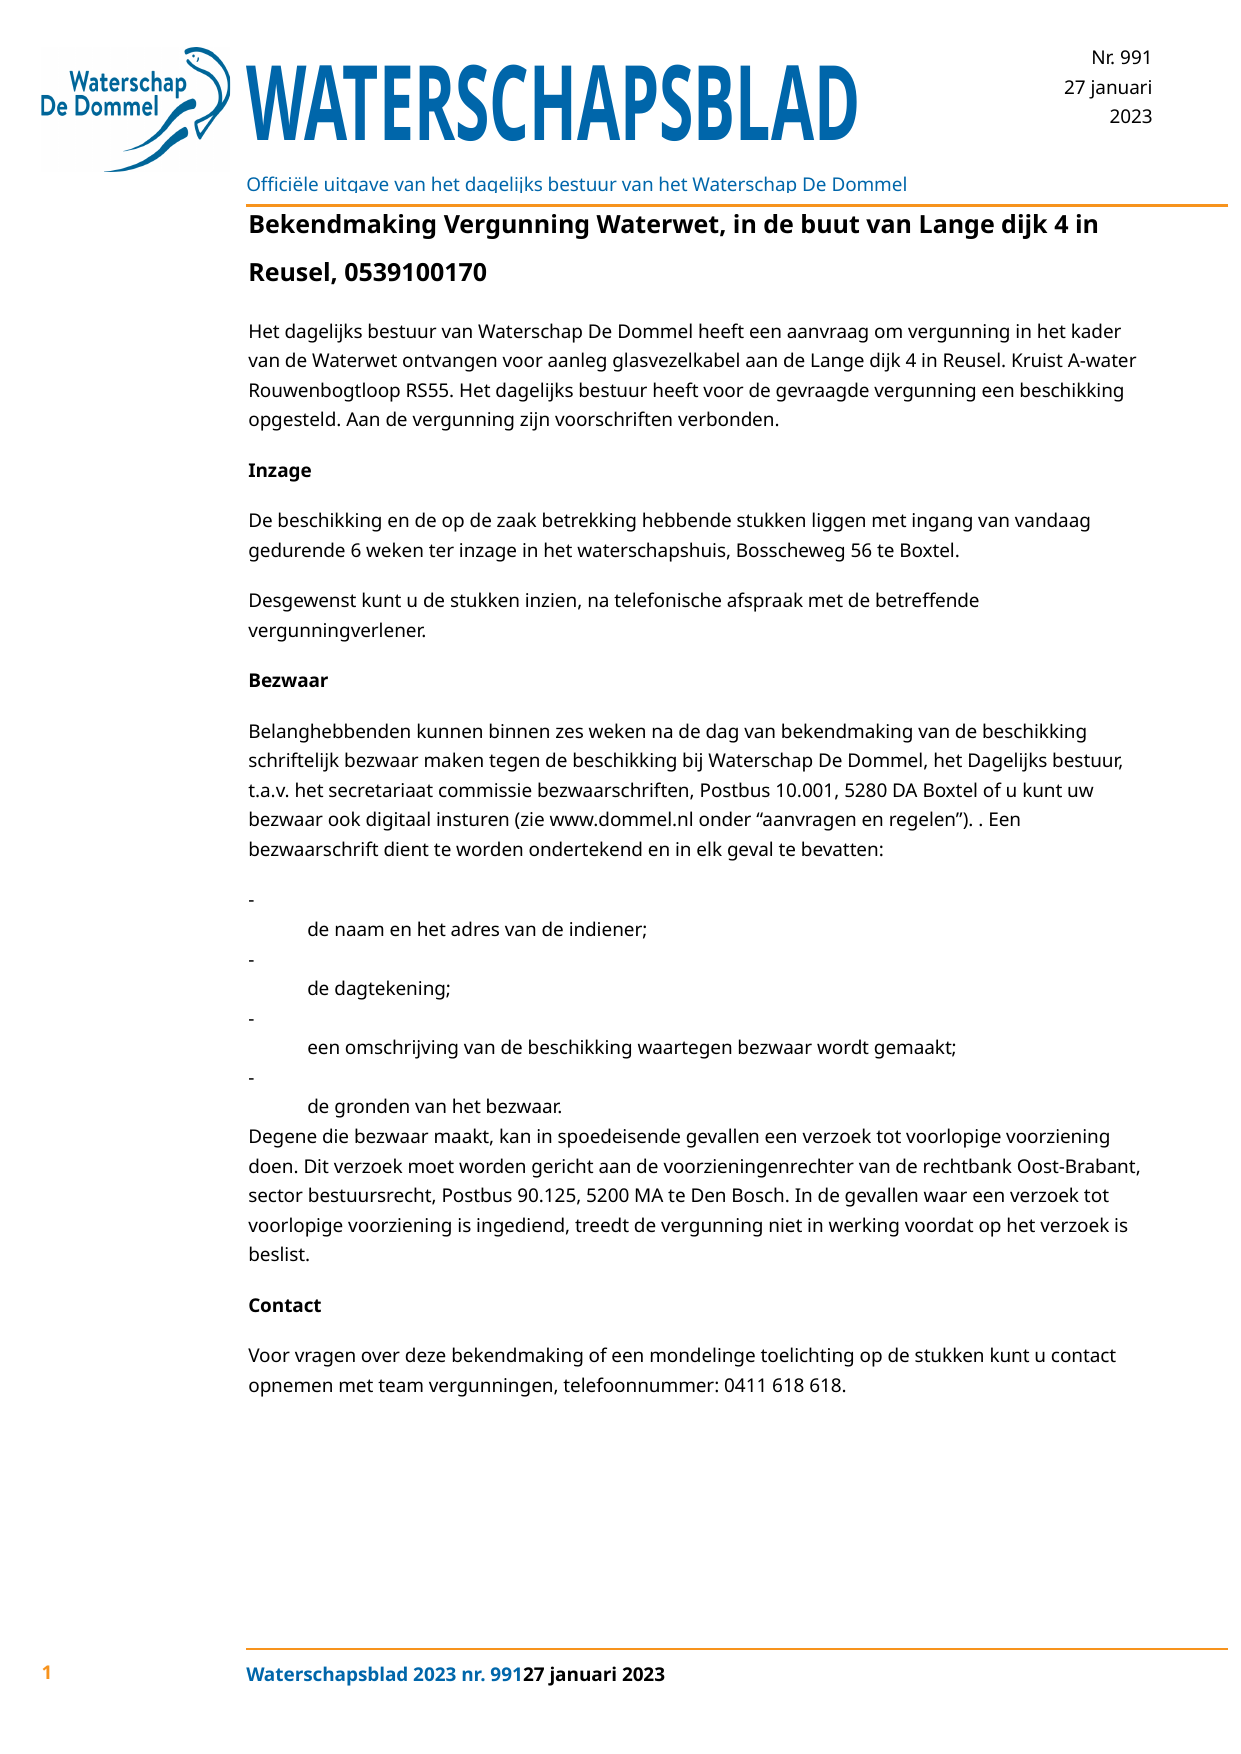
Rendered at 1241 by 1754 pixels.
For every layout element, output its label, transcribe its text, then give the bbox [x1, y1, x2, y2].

picture [198, 118, 210, 131]
list een omschrijving van de beschikking waartegen bezwaar wordt gemaakt; [248, 1034, 1152, 1060]
text Bezwaar [248, 667, 1152, 693]
picture [45, 99, 51, 111]
picture [204, 47, 231, 76]
text Desgewenst kunt u de stukken inzien, na telefonische afspraak met de betreffende vergunningverlener. [248, 587, 1152, 643]
text Voor vragen over deze bekendmaking of een mondelinge toelichting op de stukken kunt u contact opnemen met team vergunningen, telefoonnummer: 0411 618 618. [248, 1342, 1152, 1398]
list de gronden van het bezwaar. [248, 1094, 1152, 1119]
text Het dagelijks bestuur van Waterschap De Dommel heeft een aanvraag om vergunning in het kader van de Waterwet ontvangen voor aanleg glasvezelkabel aan de Lange dijk 4 in Reusel. Kruist A-water Rouwenbogtloop RS55. Het dagelijks bestuur heeft voor de gevraagde vergunning een beschikking opgesteld. Aan de vergunning zijn voorschriften verbonden. [248, 318, 1152, 432]
text Degene die bezwaar maakt, kan in spoedeisende gevallen een verzoek tot voorlopige voorziening doen. Dit verzoek moet worden gericht aan de voorzieningenrechter van de rechtbank Oost-Brabant, sector bestuursrecht, Postbus 90.125, 5200 MA te Den Bosch. In de gevallen waar een verzoek tot voorlopige voorziening is ingediend, treedt de vergunning niet in werking voordat op het verzoek is beslist. [248, 1123, 1152, 1267]
text Belanghebbenden kunnen binnen zes weken na de dag van bekendmaking van de beschikking schriftelijk bezwaar maken tegen de beschikking bij Waterschap De Dommel, het Dagelijks bestuur, t.a.v. het secretariaat commissie bezwaarschriften, Postbus 10.001, 5280 DA Boxtel of u kunt uw bezwaar ook digitaal insturen (zie www.dommel.nl onder “aanvragen en regelen”). . Een bezwaarschrift dient te worden ondertekend en in elk geval te bevatten: [248, 718, 1152, 862]
text Bekendmaking Vergunning Waterwet, in de buut van Lange dijk 4 in Reusel, 0539100170 [248, 207, 1152, 288]
text De beschikking en de op de zaak betrekking hebbende stukken liggen met ingang van vandaag gedurende 6 weken ter inzage in het waterschapshuis, Bosscheweg 56 te Boxtel. [248, 507, 1152, 563]
list de naam en het adres van de indiener; [248, 916, 1152, 942]
picture [41, 47, 231, 172]
text Contact [248, 1292, 1152, 1318]
list de dagtekening; [248, 975, 1152, 1001]
text Inzage [248, 457, 1152, 483]
